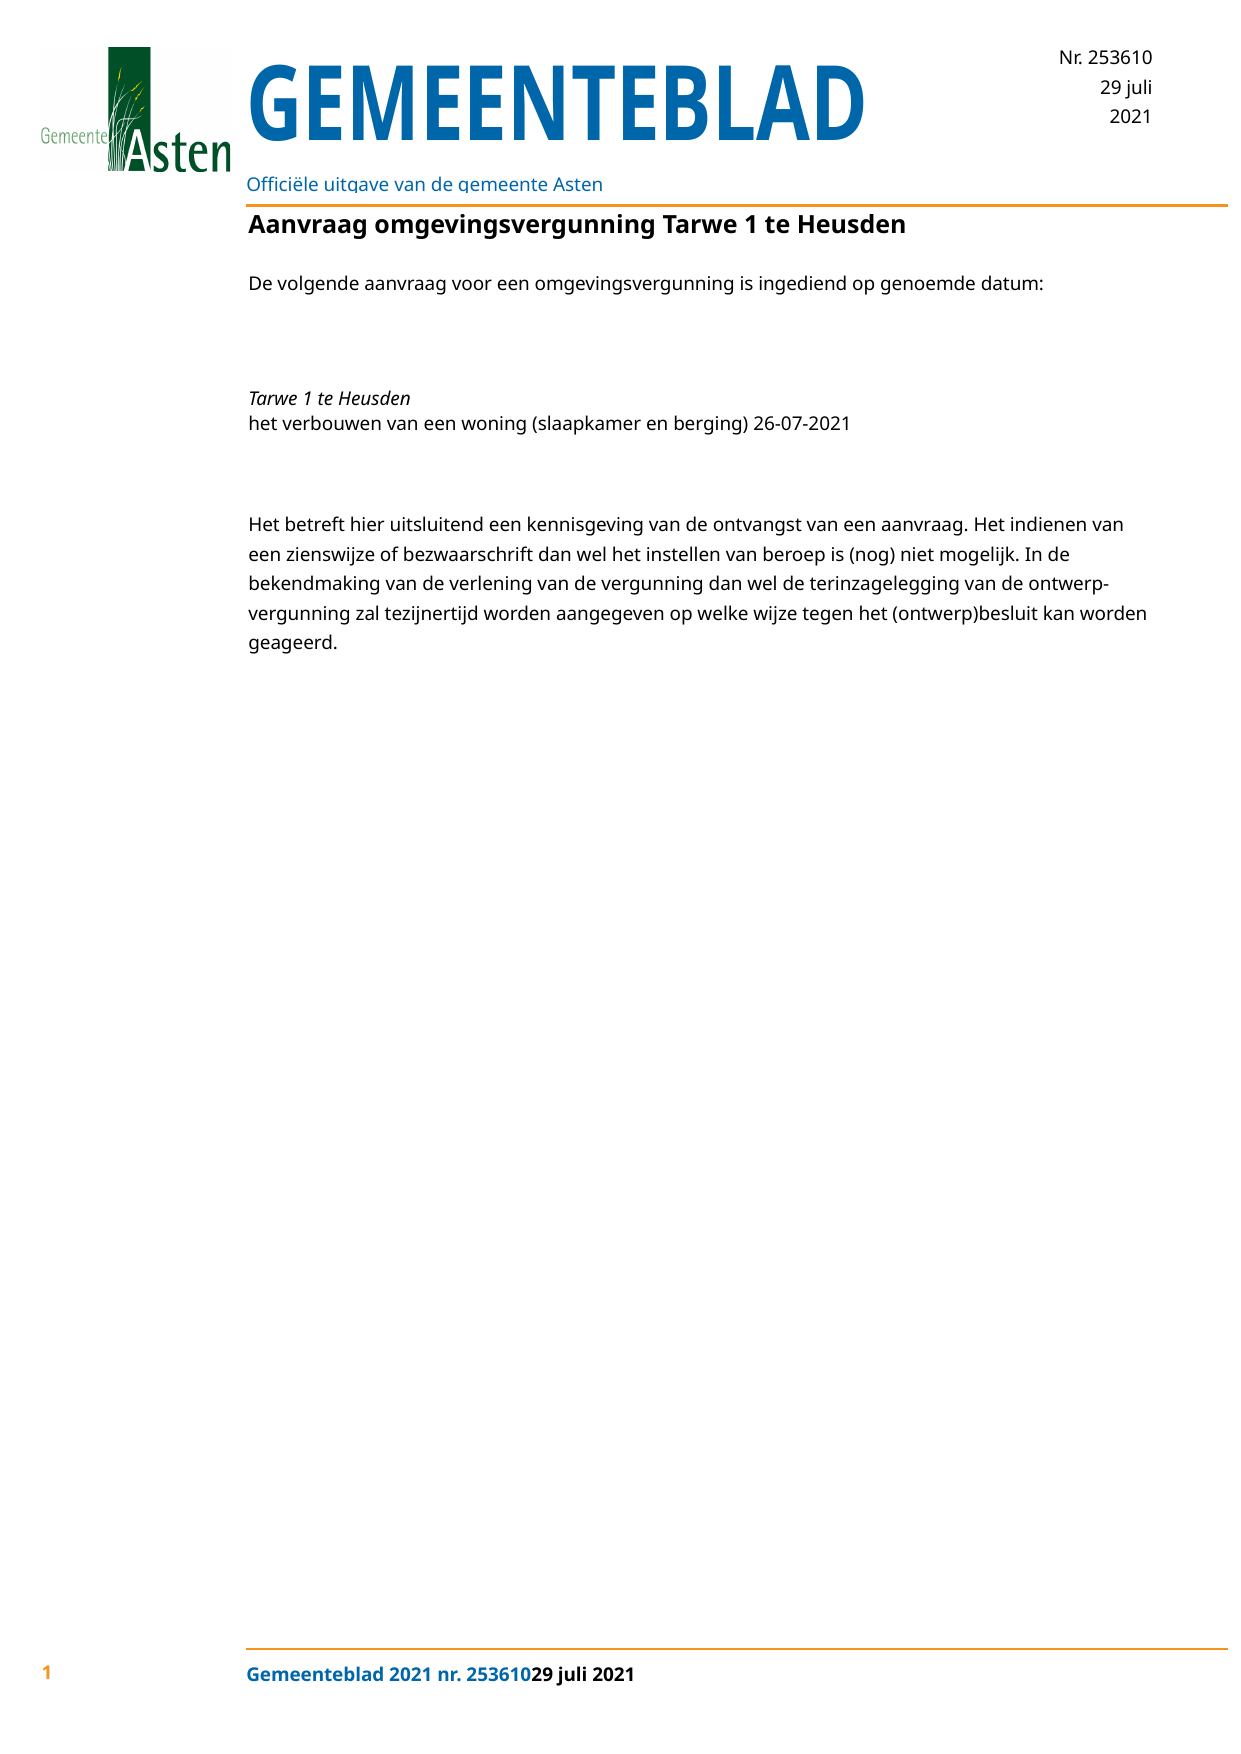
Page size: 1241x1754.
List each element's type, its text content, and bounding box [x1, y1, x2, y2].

text Het betreft hier uitsluitend een kennisgeving van de ontvangst van een aanvraag. Het indienen van een zienswijze of bezwaarschrift dan wel het instellen van beroep is (nog) niet mogelijk. In de bekendmaking van de verlening van de vergunning dan wel de terinzagelegging van de ontwerp-vergunning zal tezijnertijd worden aangegeven op welke wijze tegen het (ontwerp)besluit kan worden geageerd. [248, 511, 1152, 655]
picture [41, 47, 231, 172]
text het verbouwen van een woning (slaapkamer en berging) 26-07-2021 [248, 410, 1152, 436]
text Tarwe 1 te Heusden [248, 385, 1152, 410]
text De volgende aanvraag voor een omgevingsvergunning is ingediend op genoemde datum: [248, 270, 1152, 296]
text Aanvraag omgevingsvergunning Tarwe 1 te Heusden [248, 207, 1152, 241]
